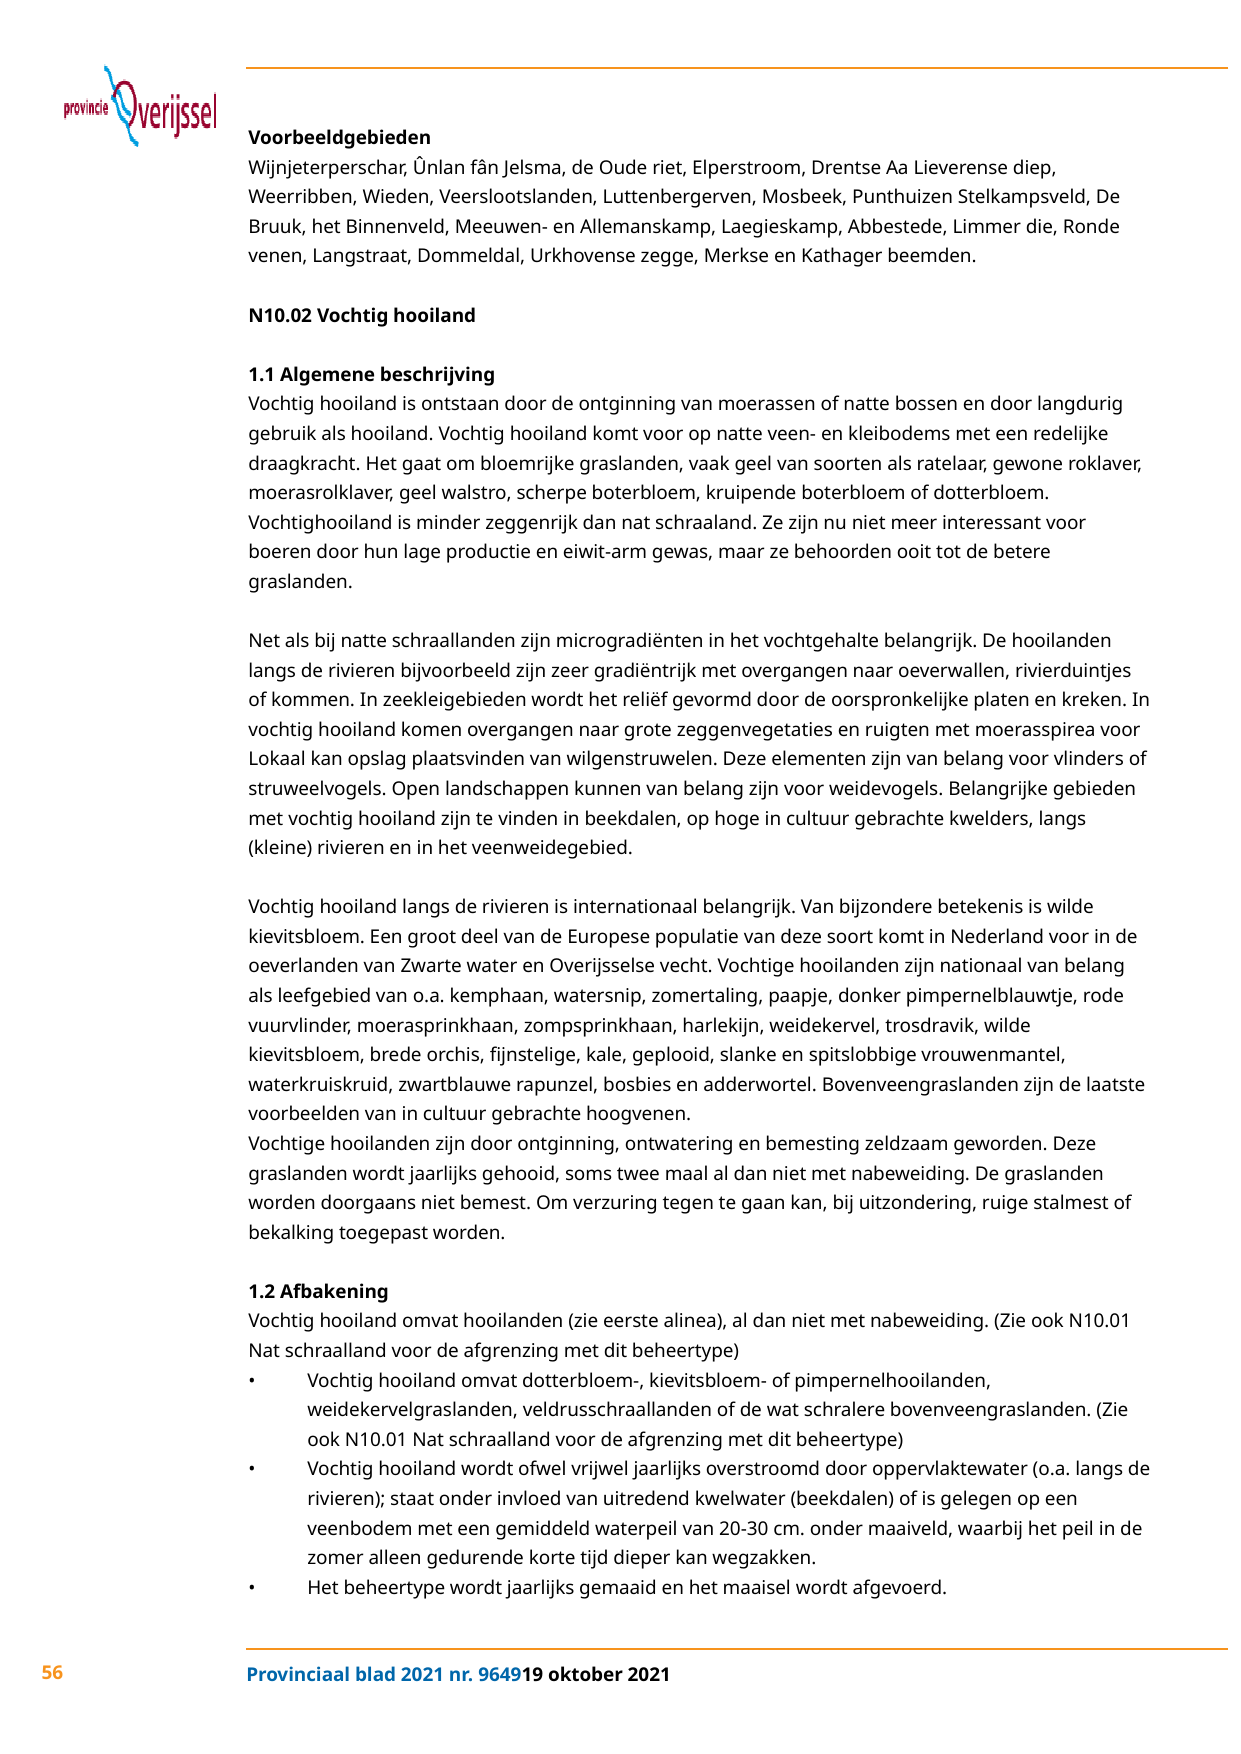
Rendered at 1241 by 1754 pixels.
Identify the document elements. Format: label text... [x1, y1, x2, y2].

text Vochtig hooiland omvat hooilanden (zie eerste alinea), al dan niet met nabeweiding. (Zie ook N10.01 Nat schraalland voor de afgrenzing met dit beheertype) [248, 1308, 1152, 1363]
picture [41, 47, 231, 172]
text N10.02 Vochtig hooiland [248, 302, 1152, 328]
list Vochtig hooiland omvat dotterbloem-, kievitsbloem- of pimpernelhooilanden, weidekervelgraslanden, veldrusschraallanden of de wat schralere bovenveengraslanden. (Zie ook N10.01 Nat schraalland voor de afgrenzing met dit beheertype) [248, 1367, 1152, 1452]
text Wijnjeterperschar, Ûnlan fân Jelsma, de Oude riet, Elperstroom, Drentse Aa Lieverense diep, Weerribben, Wieden, Veerslootslanden, Luttenbergerven, Mosbeek, Punthuizen Stelkampsveld, De Bruuk, het Binnenveld, Meeuwen- en Allemanskamp, Laegieskamp, Abbestede, Limmer die, Ronde venen, Langstraat, Dommeldal, Urkhovense zegge, Merkse en Kathager beemden. [248, 154, 1152, 268]
text Vochtige hooilanden zijn door ontginning, ontwatering en bemesting zeldzaam geworden. Deze graslanden wordt jaarlijks gehooid, soms twee maal al dan niet met nabeweiding. De graslanden worden doorgaans niet bemest. Om verzuring tegen te gaan kan, bij uitzondering, ruige stalmest of bekalking toegepast worden. [248, 1130, 1152, 1245]
text Voorbeeldgebieden [248, 124, 1152, 150]
list Vochtig hooiland wordt ofwel vrijwel jaarlijks overstroomd door oppervlaktewater (o.a. langs de rivieren); staat onder invloed van uitredend kwelwater (beekdalen) of is gelegen op een veenbodem met een gemiddeld waterpeil van 20-30 cm. onder maaiveld, waarbij het peil in de zomer alleen gedurende korte tijd dieper kan wegzakken. [248, 1456, 1152, 1570]
text Vochtig hooiland langs de rivieren is internationaal belangrijk. Van bijzondere betekenis is wilde kievitsbloem. Een groot deel van de Europese populatie van deze soort komt in Nederland voor in de oeverlanden van Zwarte water en Overijsselse vecht. Vochtige hooilanden zijn nationaal van belang als leefgebied van o.a. kemphaan, watersnip, zomertaling, paapje, donker pimpernelblauwtje, rode vuurvlinder, moerasprinkhaan, zompsprinkhaan, harlekijn, weidekervel, trosdravik, wilde kievitsbloem, brede orchis, fijnstelige, kale, geplooid, slanke en spitslobbige vrouwenmantel, waterkruiskruid, zwartblauwe rapunzel, bosbies en adderwortel. Bovenveengraslanden zijn de laatste voorbeelden van in cultuur gebrachte hoogvenen. [248, 893, 1152, 1126]
list Het beheertype wordt jaarlijks gemaaid en het maaisel wordt afgevoerd. [248, 1574, 1152, 1600]
text 1.1 Algemene beschrijving [248, 361, 1152, 387]
text Net als bij natte schraallanden zijn microgradiënten in het vochtgehalte belangrijk. De hooilanden langs de rivieren bijvoorbeeld zijn zeer gradiëntrijk met overgangen naar oeverwallen, rivierduintjes of kommen. In zeekleigebieden wordt het reliëf gevormd door de oorspronkelijke platen en kreken. In vochtig hooiland komen overgangen naar grote zeggenvegetaties en ruigten met moerasspirea voor Lokaal kan opslag plaatsvinden van wilgenstruwelen. Deze elementen zijn van belang voor vlinders of struweelvogels. Open landschappen kunnen van belang zijn voor weidevogels. Belangrijke gebieden met vochtig hooiland zijn te vinden in beekdalen, op hoge in cultuur gebrachte kwelders, langs (kleine) rivieren en in het veenweidegebied. [248, 627, 1152, 860]
text Vochtig hooiland is ontstaan door de ontginning van moerassen of natte bossen en door langdurig gebruik als hooiland. Vochtig hooiland komt voor op natte veen- en kleibodems met een redelijke draagkracht. Het gaat om bloemrijke graslanden, vaak geel van soorten als ratelaar, gewone roklaver, moerasrolklaver, geel walstro, scherpe boterbloem, kruipende boterbloem of dotterbloem. Vochtighooiland is minder zeggenrijk dan nat schraaland. Ze zijn nu niet meer interessant voor boeren door hun lage productie en eiwit-arm gewas, maar ze behoorden ooit tot de betere graslanden. [248, 391, 1152, 594]
text 1.2 Afbakening [248, 1278, 1152, 1304]
